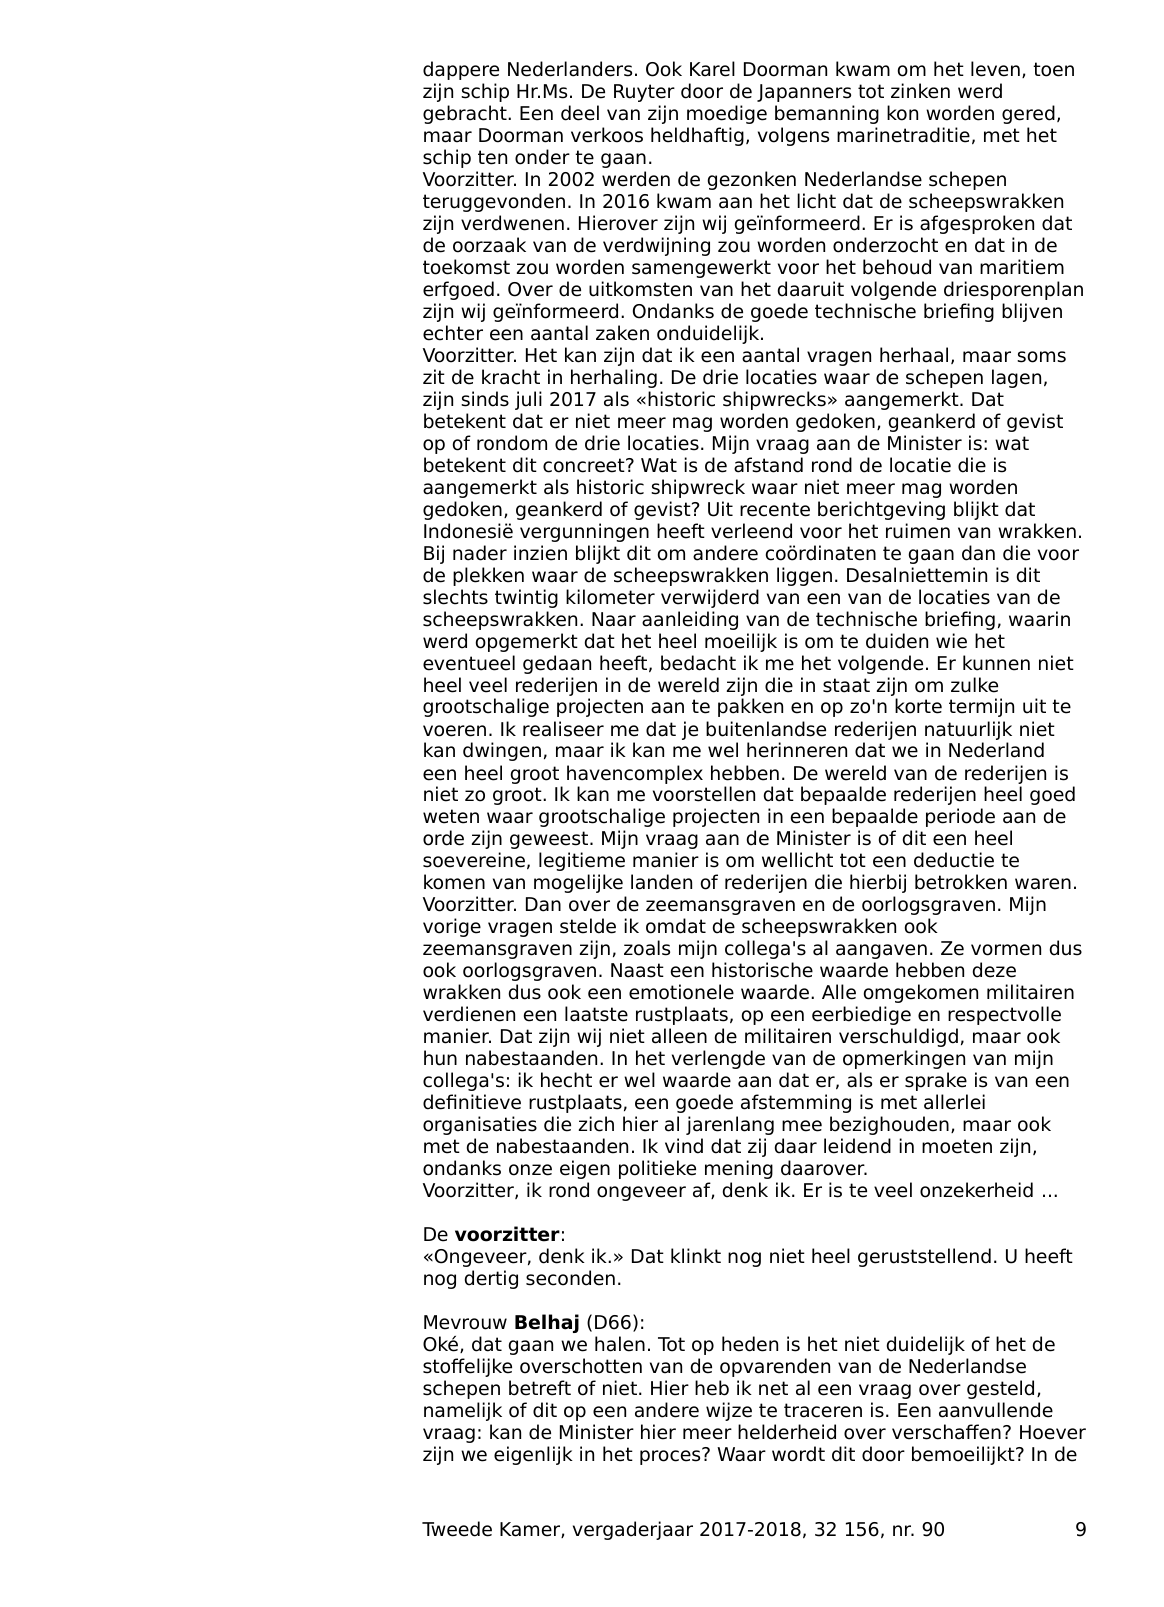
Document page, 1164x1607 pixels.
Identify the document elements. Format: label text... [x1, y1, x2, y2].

text dappere Nederlanders. Ook Karel Doorman kwam om het leven, toen zijn schip Hr.Ms. De Ruyter door de Japanners tot zinken werd gebracht. Een deel van zijn moedige bemanning kon worden gered, maar Doorman verkoos heldhaftig, volgens marinetraditie, met het schip ten onder te gaan. [422, 59, 1087, 169]
text De voorzitter: [422, 1224, 1087, 1246]
text Mevrouw Belhaj (D66): [422, 1312, 1087, 1334]
text Oké, dat gaan we halen. Tot op heden is het niet duidelijk of het de stoffelijke overschotten van de opvarenden van de Nederlandse schepen betreft of niet. Hier heb ik net al een vraag over gesteld, namelijk of dit op een andere wijze te traceren is. Een aanvullende vraag: kan de Minister hier meer helderheid over verschaffen? Hoever zijn we eigenlijk in het proces? Waar wordt dit door bemoeilijkt? In de [422, 1334, 1087, 1466]
text Voorzitter. In 2002 werden de gezonken Nederlandse schepen teruggevonden. In 2016 kwam aan het licht dat de scheepswrakken zijn verdwenen. Hierover zijn wij geïnformeerd. Er is afgesproken dat de oorzaak van de verdwijning zou worden onderzocht en dat in de toekomst zou worden samengewerkt voor het behoud van maritiem erfgoed. Over de uitkomsten van het daaruit volgende driesporenplan zijn wij geïnformeerd. Ondanks de goede technische briefing blijven echter een aantal zaken onduidelijk. [422, 169, 1087, 345]
text Voorzitter. Het kan zijn dat ik een aantal vragen herhaal, maar soms zit de kracht in herhaling. De drie locaties waar de schepen lagen, zijn sinds juli 2017 als «historic shipwrecks» aangemerkt. Dat betekent dat er niet meer mag worden gedoken, geankerd of gevist op of rondom de drie locaties. Mijn vraag aan de Minister is: wat betekent dit concreet? Wat is de afstand rond de locatie die is aangemerkt als historic shipwreck waar niet meer mag worden gedoken, geankerd of gevist? Uit recente berichtgeving blijkt dat Indonesië vergunningen heeft verleend voor het ruimen van wrakken. Bij nader inzien blijkt dit om andere coördinaten te gaan dan die voor de plekken waar de scheepswrakken liggen. Desalniettemin is dit slechts twintig kilometer verwijderd van een van de locaties van de scheepswrakken. Naar aanleiding van de technische briefing, waarin werd opgemerkt dat het heel moeilijk is om te duiden wie het eventueel gedaan heeft, bedacht ik me het volgende. Er kunnen niet heel veel rederijen in de wereld zijn die in staat zijn om zulke grootschalige projecten aan te pakken en op zo'n korte termijn uit te voeren. Ik realiseer me dat je buitenlandse rederijen natuurlijk niet kan dwingen, maar ik kan me wel herinneren dat we in Nederland een heel groot havencomplex hebben. De wereld van de rederijen is niet zo groot. Ik kan me voorstellen dat bepaalde rederijen heel goed weten waar grootschalige projecten in een bepaalde periode aan de orde zijn geweest. Mijn vraag aan de Minister is of dit een heel soevereine, legitieme manier is om wellicht tot een deductie te komen van mogelijke landen of rederijen die hierbij betrokken waren. [422, 345, 1087, 894]
text «Ongeveer, denk ik.» Dat klinkt nog niet heel geruststellend. U heeft nog dertig seconden. [422, 1246, 1087, 1290]
text Voorzitter. Dan over de zeemansgraven en de oorlogsgraven. Mijn vorige vragen stelde ik omdat de scheepswrakken ook zeemansgraven zijn, zoals mijn collega's al aangaven. Ze vormen dus ook oorlogsgraven. Naast een historische waarde hebben deze wrakken dus ook een emotionele waarde. Alle omgekomen militairen verdienen een laatste rustplaats, op een eerbiedige en respectvolle manier. Dat zijn wij niet alleen de militairen verschuldigd, maar ook hun nabestaanden. In het verlengde van de opmerkingen van mijn collega's: ik hecht er wel waarde aan dat er, als er sprake is van een definitieve rustplaats, een goede afstemming is met allerlei organisaties die zich hier al jarenlang mee bezighouden, maar ook met de nabestaanden. Ik vind dat zij daar leidend in moeten zijn, ondanks onze eigen politieke mening daarover. [422, 894, 1087, 1180]
text Voorzitter, ik rond ongeveer af, denk ik. Er is te veel onzekerheid ... [422, 1180, 1087, 1202]
